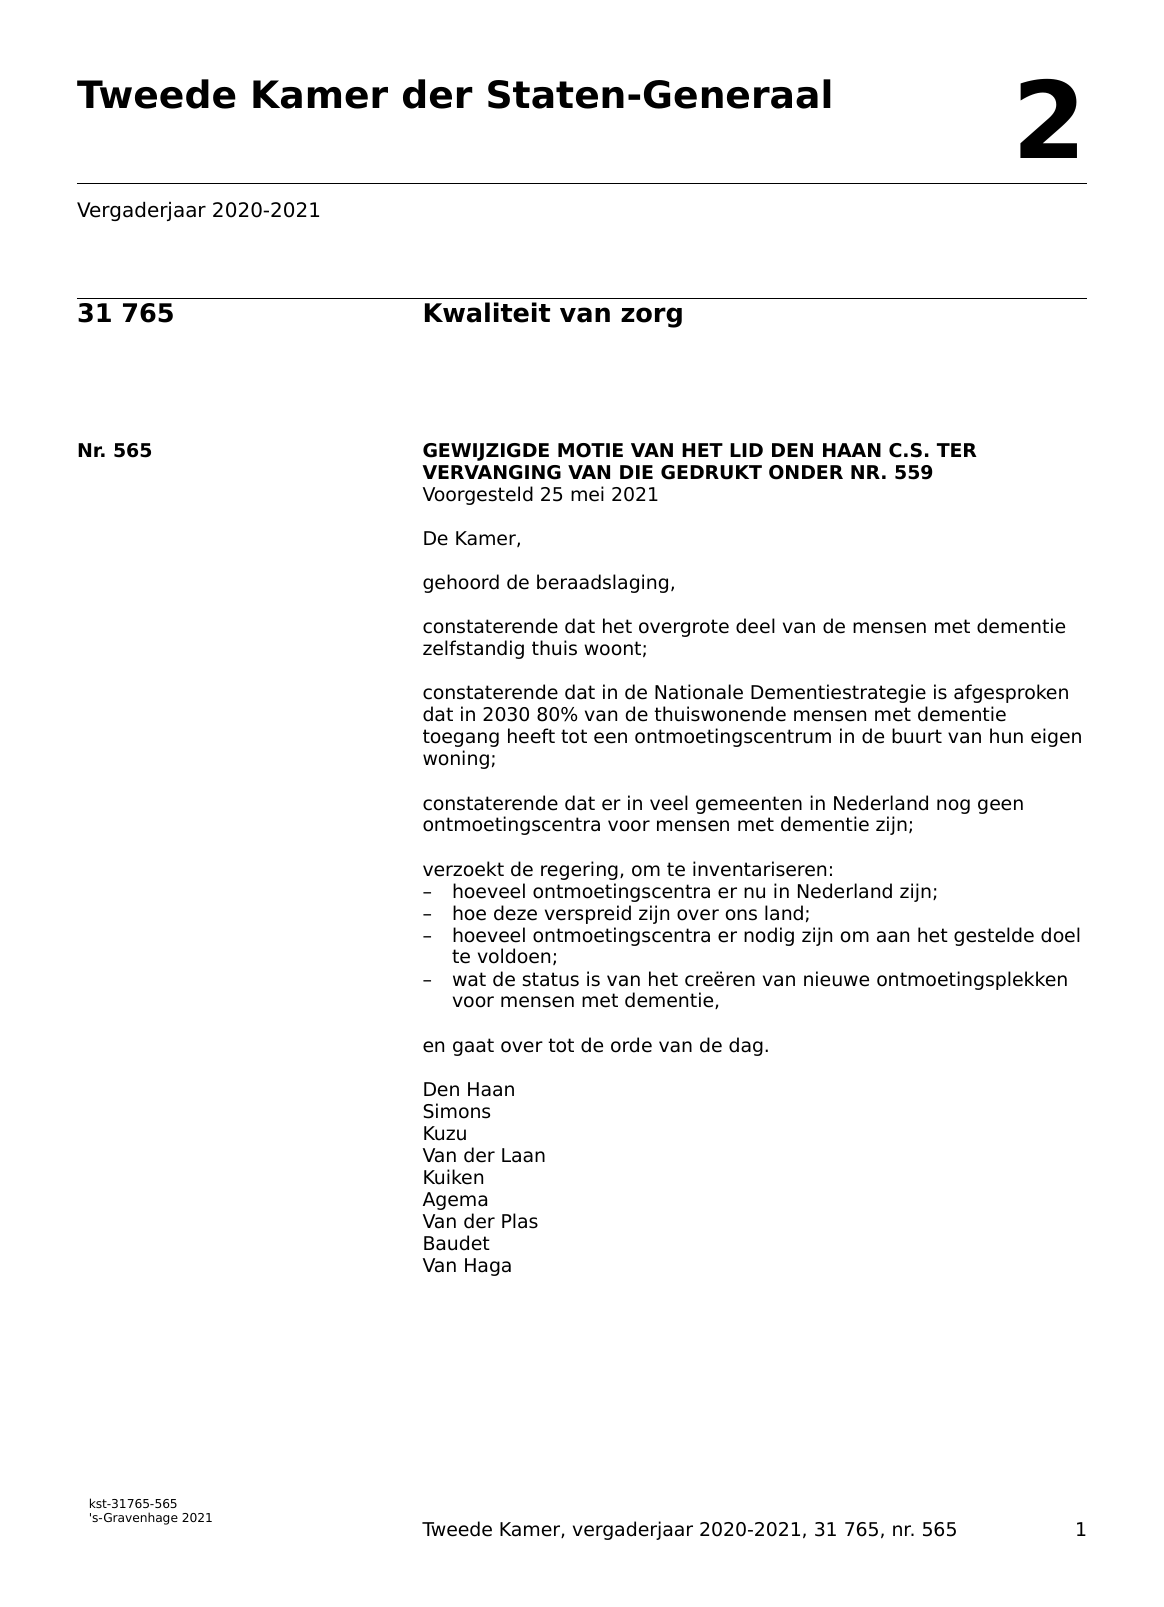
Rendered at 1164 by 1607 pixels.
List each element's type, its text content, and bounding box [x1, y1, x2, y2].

text Van der Laan [422, 1145, 1087, 1167]
text constaterende dat in de Nationale Dementiestrategie is afgesproken dat in 2030 80% van de thuiswonende mensen met dementie toegang heeft tot een ontmoetingscentrum in de buurt van hun eigen woning; [422, 682, 1087, 770]
text De Kamer, [422, 528, 1087, 550]
text Voorgesteld 25 mei 2021 [422, 484, 1087, 506]
text Agema [422, 1189, 1087, 1211]
text en gaat over tot de orde van de dag. [422, 1034, 1087, 1057]
text constaterende dat er in veel gemeenten in Nederland nog geen ontmoetingscentra voor mensen met dementie zijn; [422, 792, 1087, 836]
subtitle Nr. 565 GEWIJZIGDE MOTIE VAN HET LID DEN HAAN C.S. TER VERVANGING VAN DIE GEDRUKT ONDER NR. 559 [77, 440, 1087, 484]
text Kuzu [422, 1123, 1087, 1145]
text gehoord de beraadslaging, [422, 572, 1087, 594]
text 's-Gravenhage 2021 [88, 1511, 323, 1525]
table_header Tweede Kamer der Staten-Generaal [77, 59, 886, 183]
text Van der Plas [422, 1211, 1087, 1233]
text – hoeveel ontmoetingscentra er nodig zijn om aan het gestelde doel te voldoen; [422, 924, 1087, 968]
text – hoe deze verspreid zijn over ons land; [422, 902, 1087, 924]
subtitle 31 765 Kwaliteit van zorg [77, 299, 1087, 329]
text verzoekt de regering, om te inventariseren: [422, 858, 1087, 881]
text Simons [422, 1101, 1087, 1123]
text – wat de status is van het creëren van nieuwe ontmoetingsplekken voor mensen met dementie, [422, 968, 1087, 1012]
text Baudet [422, 1233, 1087, 1254]
text Van Haga [422, 1254, 1087, 1277]
text Den Haan [422, 1079, 1087, 1101]
text kst-31765-565 [88, 1497, 323, 1511]
text Kuiken [422, 1167, 1087, 1189]
table_header 2 [886, 59, 1087, 183]
text – hoeveel ontmoetingscentra er nu in Nederland zijn; [422, 881, 1087, 902]
text constaterende dat het overgrote deel van de mensen met dementie zelfstandig thuis woont; [422, 616, 1087, 660]
table_cell Vergaderjaar 2020-2021 [77, 184, 1087, 298]
